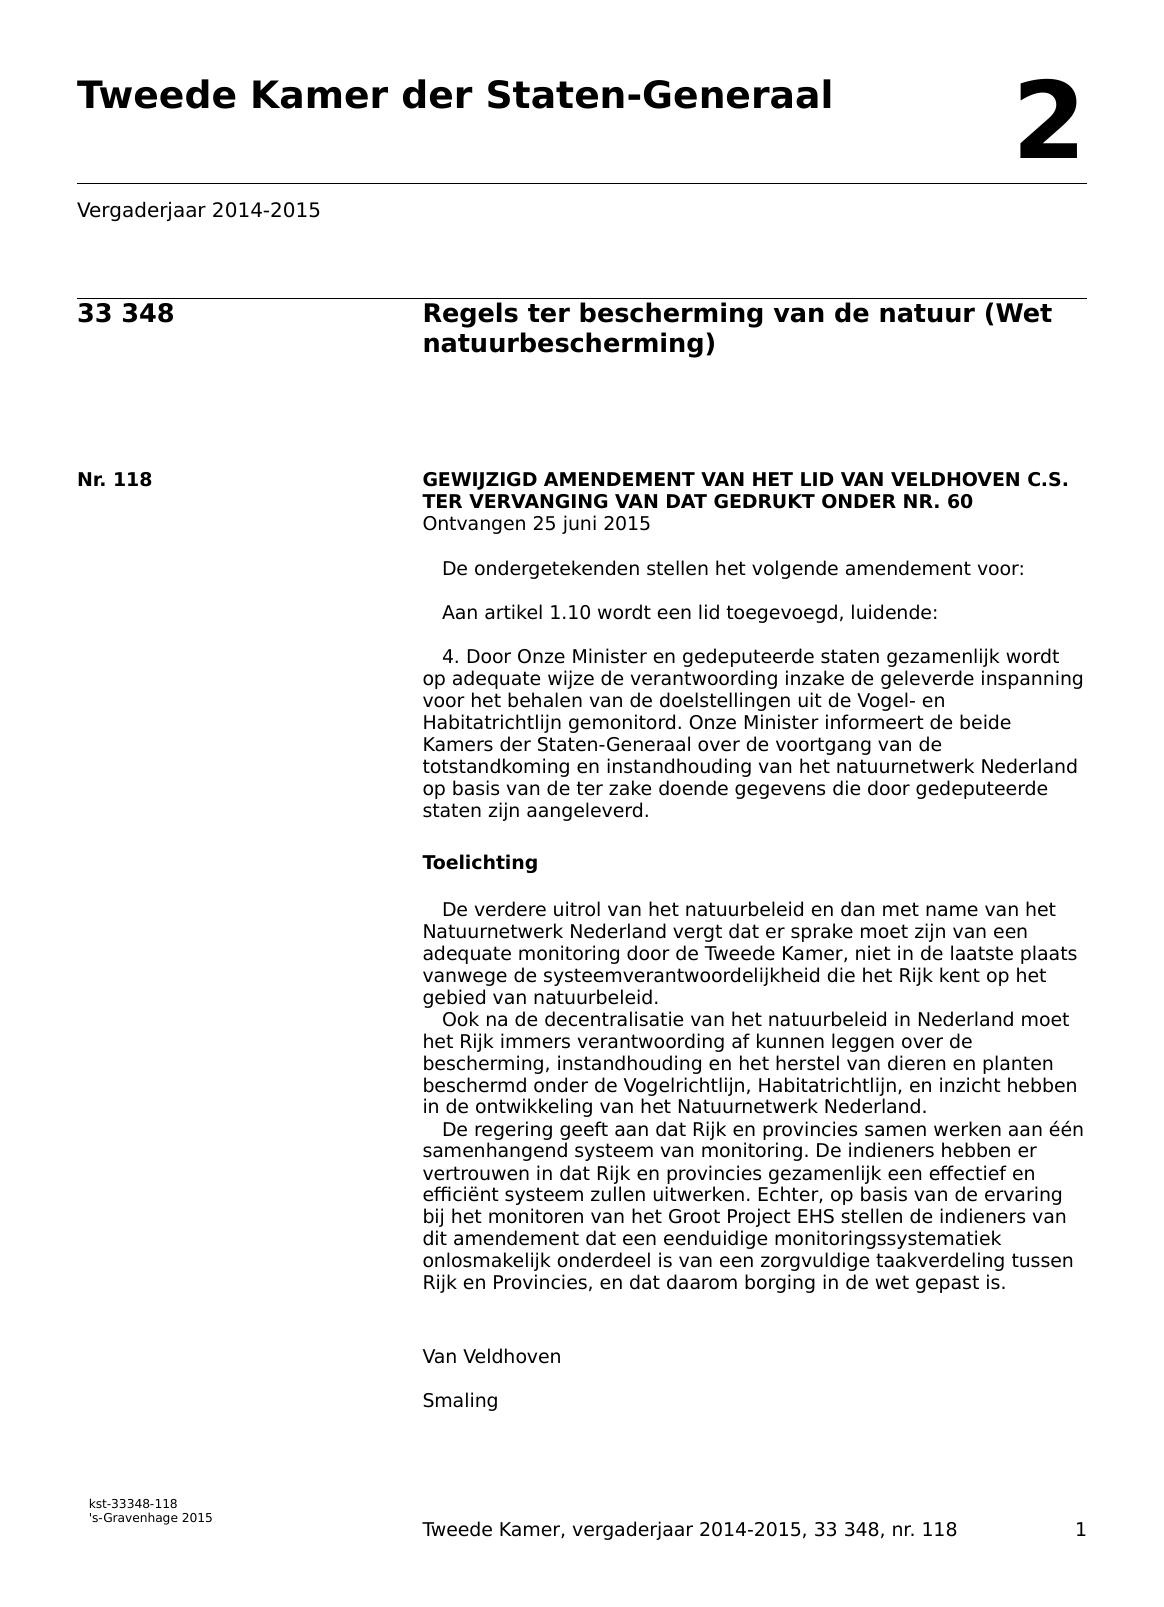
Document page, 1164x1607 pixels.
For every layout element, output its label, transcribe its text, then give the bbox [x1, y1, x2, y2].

text 4. Door Onze Minister en gedeputeerde staten gezamenlijk wordt op adequate wijze de verantwoording inzake de geleverde inspanning voor het behalen van de doelstellingen uit de Vogel- en Habitatrichtlijn gemonitord. Onze Minister informeert de beide Kamers der Staten-Generaal over de voortgang van de totstandkoming en instandhouding van het natuurnetwerk Nederland op basis van de ter zake doende gegevens die door gedeputeerde staten zijn aangeleverd. [422, 646, 1087, 822]
subtitle Toelichting [422, 852, 1087, 874]
text Ontvangen 25 juni 2015 [422, 513, 1087, 535]
text De verdere uitrol van het natuurbeleid en dan met name van het Natuurnetwerk Nederland vergt dat er sprake moet zijn van een adequate monitoring door de Tweede Kamer, niet in de laatste plaats vanwege de systeemverantwoordelijkheid die het Rijk kent op het gebied van natuurbeleid. [422, 899, 1087, 1008]
table_header 2 [886, 59, 1087, 183]
text kst-33348-118 [88, 1497, 323, 1511]
subtitle Nr. 118 GEWIJZIGD AMENDEMENT VAN HET LID VAN VELDHOVEN C.S. TER VERVANGING VAN DAT GEDRUKT ONDER NR. 60 [77, 469, 1087, 513]
text Aan artikel 1.10 wordt een lid toegevoegd, luidende: [422, 602, 1087, 624]
table_header Tweede Kamer der Staten-Generaal [77, 59, 886, 183]
text Ook na de decentralisatie van het natuurbeleid in Nederland moet het Rijk immers verantwoording af kunnen leggen over de bescherming, instandhouding en het herstel van dieren en planten beschermd onder de Vogelrichtlijn, Habitatrichtlijn, en inzicht hebben in de ontwikkeling van het Natuurnetwerk Nederland. [422, 1008, 1087, 1118]
text De ondergetekenden stellen het volgende amendement voor: [422, 557, 1087, 579]
text Van Veldhoven Smaling [422, 1324, 1087, 1434]
text De regering geeft aan dat Rijk en provincies samen werken aan één samenhangend systeem van monitoring. De indieners hebben er vertrouwen in dat Rijk en provincies gezamenlijk een effectief en efficiënt systeem zullen uitwerken. Echter, op basis van de ervaring bij het monitoren van het Groot Project EHS stellen de indieners van dit amendement dat een eenduidige monitoringssystematiek onlosmakelijk onderdeel is van een zorgvuldige taakverdeling tussen Rijk en Provincies, en dat daarom borging in de wet gepast is. [422, 1118, 1087, 1294]
table_cell Vergaderjaar 2014-2015 [77, 184, 1087, 298]
text 's-Gravenhage 2015 [88, 1511, 323, 1525]
subtitle 33 348 Regels ter bescherming van de natuur (Wet natuurbescherming) [77, 299, 1087, 358]
